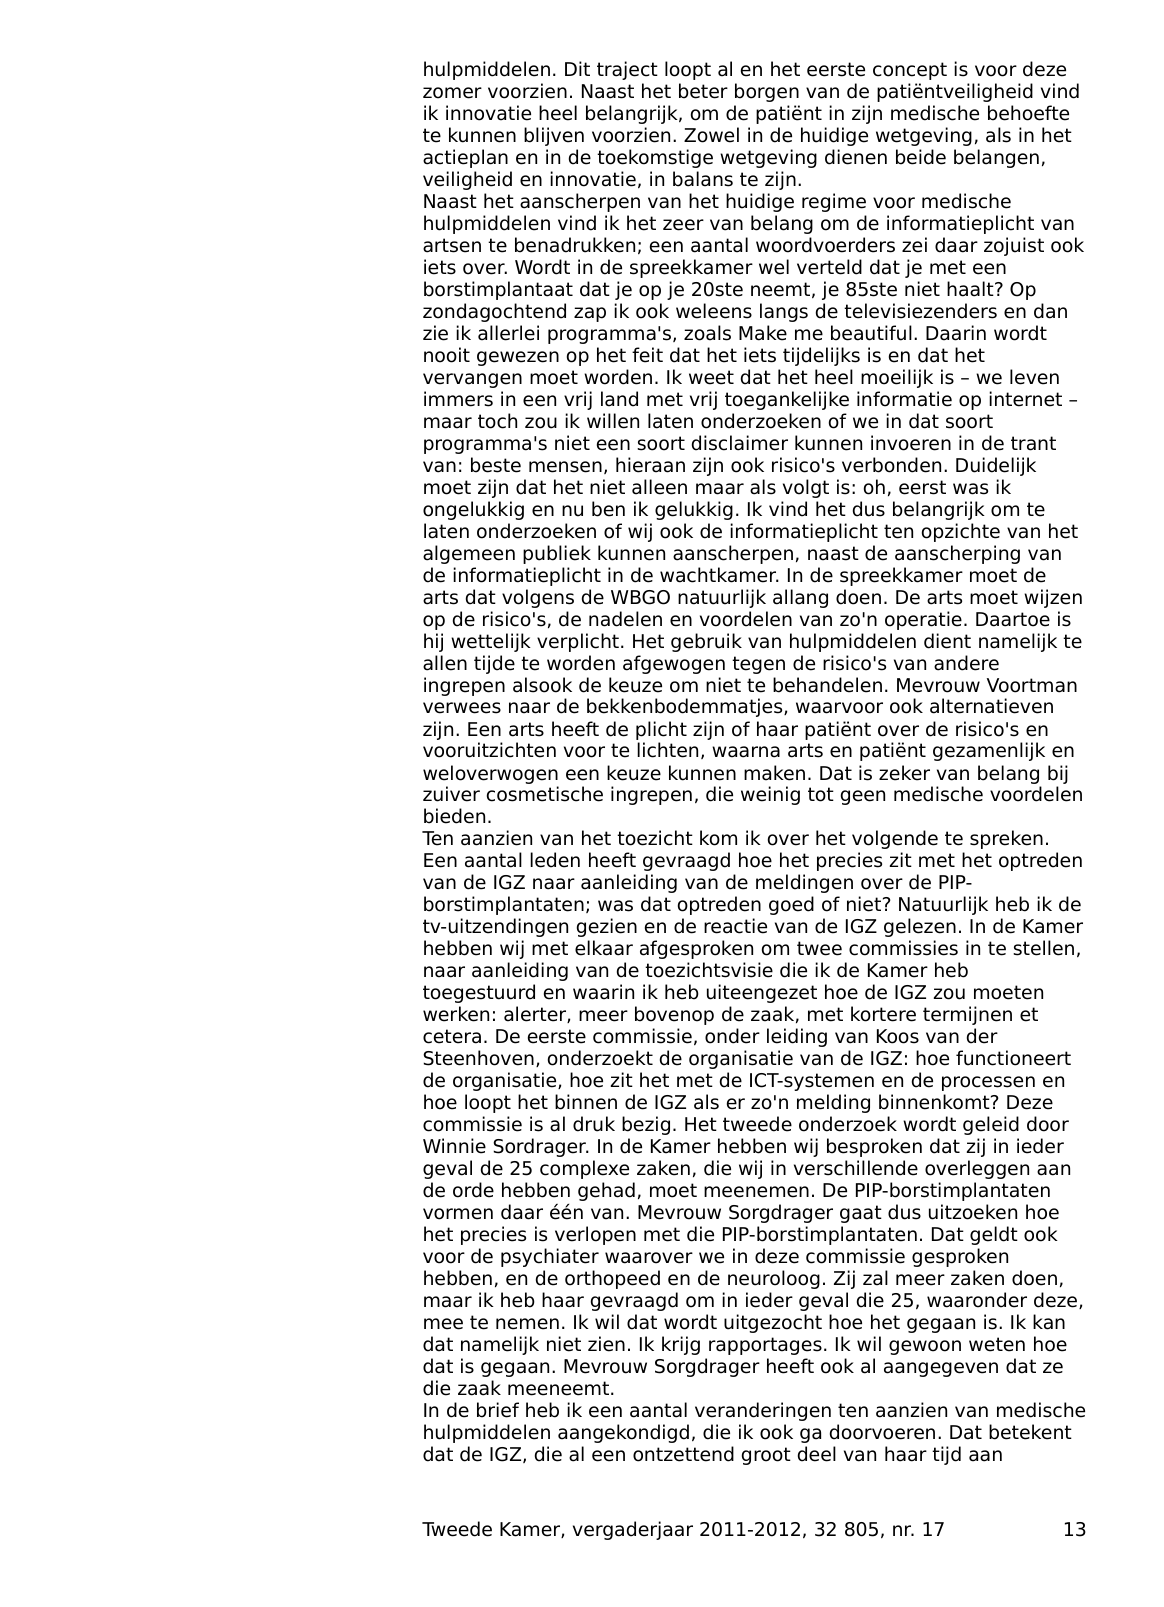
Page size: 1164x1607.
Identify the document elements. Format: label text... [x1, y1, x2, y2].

text In de brief heb ik een aantal veranderingen ten aanzien van medische hulpmiddelen aangekondigd, die ik ook ga doorvoeren. Dat betekent dat de IGZ, die al een ontzettend groot deel van haar tijd aan [422, 1400, 1087, 1466]
text hulpmiddelen. Dit traject loopt al en het eerste concept is voor deze zomer voorzien. Naast het beter borgen van de patiëntveiligheid vind ik innovatie heel belangrijk, om de patiënt in zijn medische behoefte te kunnen blijven voorzien. Zowel in de huidige wetgeving, als in het actieplan en in de toekomstige wetgeving dienen beide belangen, veiligheid en innovatie, in balans te zijn. [422, 59, 1087, 191]
text Ten aanzien van het toezicht kom ik over het volgende te spreken. Een aantal leden heeft gevraagd hoe het precies zit met het optreden van de IGZ naar aanleiding van de meldingen over de PIP-borstimplantaten; was dat optreden goed of niet? Natuurlijk heb ik de tv-uitzendingen gezien en de reactie van de IGZ gelezen. In de Kamer hebben wij met elkaar afgesproken om twee commissies in te stellen, naar aanleiding van de toezichtsvisie die ik de Kamer heb toegestuurd en waarin ik heb uiteengezet hoe de IGZ zou moeten werken: alerter, meer bovenop de zaak, met kortere termijnen et cetera. De eerste commissie, onder leiding van Koos van der Steenhoven, onderzoekt de organisatie van de IGZ: hoe functioneert de organisatie, hoe zit het met de ICT-systemen en de processen en hoe loopt het binnen de IGZ als er zo'n melding binnenkomt? Deze commissie is al druk bezig. Het tweede onderzoek wordt geleid door Winnie Sordrager. In de Kamer hebben wij besproken dat zij in ieder geval de 25 complexe zaken, die wij in verschillende overleggen aan de orde hebben gehad, moet meenemen. De PIP-borstimplantaten vormen daar één van. Mevrouw Sorgdrager gaat dus uitzoeken hoe het precies is verlopen met die PIP-borstimplantaten. Dat geldt ook voor de psychiater waarover we in deze commissie gesproken hebben, en de orthopeed en de neuroloog. Zij zal meer zaken doen, maar ik heb haar gevraagd om in ieder geval die 25, waaronder deze, mee te nemen. Ik wil dat wordt uitgezocht hoe het gegaan is. Ik kan dat namelijk niet zien. Ik krijg rapportages. Ik wil gewoon weten hoe dat is gegaan. Mevrouw Sorgdrager heeft ook al aangegeven dat ze die zaak meeneemt. [422, 828, 1087, 1400]
text Naast het aanscherpen van het huidige regime voor medische hulpmiddelen vind ik het zeer van belang om de informatieplicht van artsen te benadrukken; een aantal woordvoerders zei daar zojuist ook iets over. Wordt in de spreekkamer wel verteld dat je met een borstimplantaat dat je op je 20ste neemt, je 85ste niet haalt? Op zondagochtend zap ik ook weleens langs de televisiezenders en dan zie ik allerlei programma's, zoals Make me beautiful. Daarin wordt nooit gewezen op het feit dat het iets tijdelijks is en dat het vervangen moet worden. Ik weet dat het heel moeilijk is – we leven immers in een vrij land met vrij toegankelijke informatie op internet – maar toch zou ik willen laten onderzoeken of we in dat soort programma's niet een soort disclaimer kunnen invoeren in de trant van: beste mensen, hieraan zijn ook risico's verbonden. Duidelijk moet zijn dat het niet alleen maar als volgt is: oh, eerst was ik ongelukkig en nu ben ik gelukkig. Ik vind het dus belangrijk om te laten onderzoeken of wij ook de informatieplicht ten opzichte van het algemeen publiek kunnen aanscherpen, naast de aanscherping van de informatieplicht in de wachtkamer. In de spreekkamer moet de arts dat volgens de WBGO natuurlijk allang doen. De arts moet wijzen op de risico's, de nadelen en voordelen van zo'n operatie. Daartoe is hij wettelijk verplicht. Het gebruik van hulpmiddelen dient namelijk te allen tijde te worden afgewogen tegen de risico's van andere ingrepen alsook de keuze om niet te behandelen. Mevrouw Voortman verwees naar de bekkenbodemmatjes, waarvoor ook alternatieven zijn. Een arts heeft de plicht zijn of haar patiënt over de risico's en vooruitzichten voor te lichten, waarna arts en patiënt gezamenlijk en weloverwogen een keuze kunnen maken. Dat is zeker van belang bij zuiver cosmetische ingrepen, die weinig tot geen medische voordelen bieden. [422, 191, 1087, 828]
